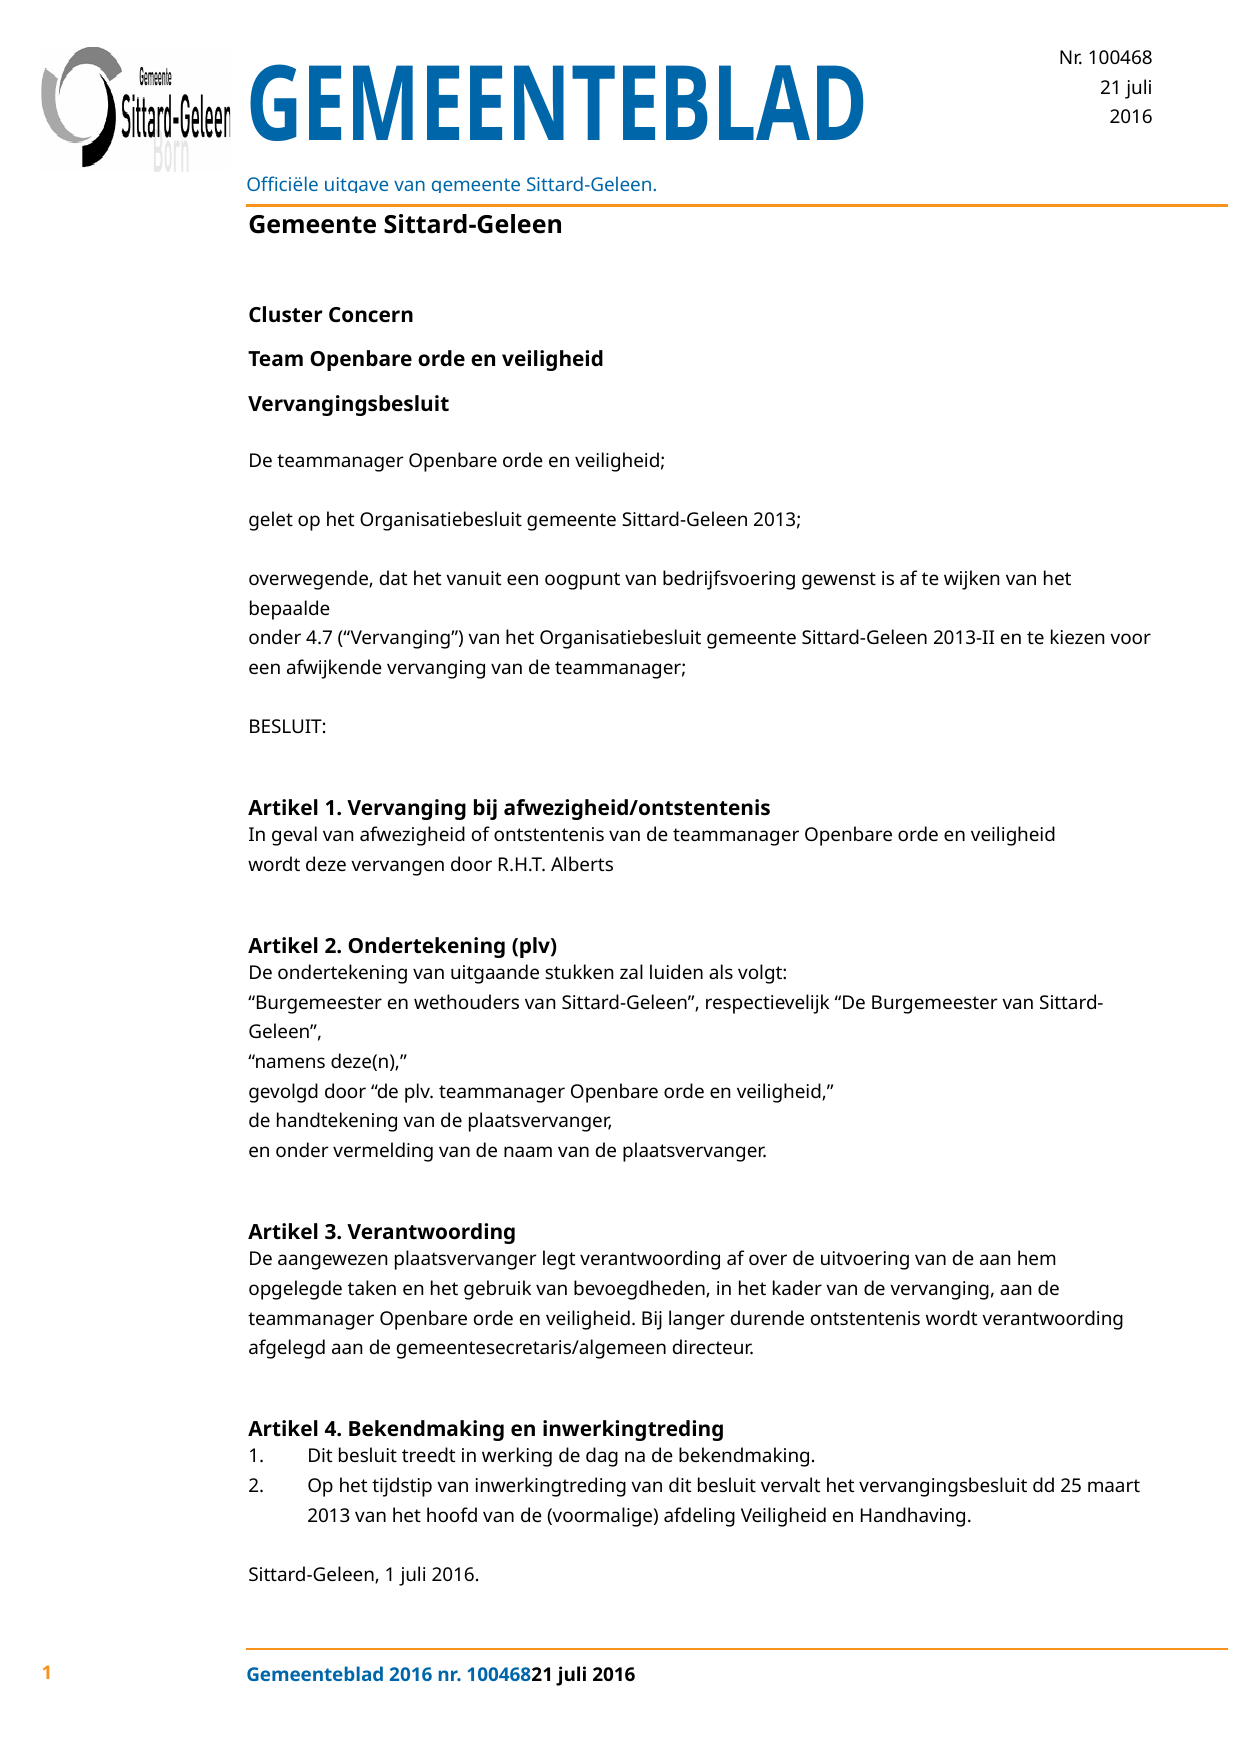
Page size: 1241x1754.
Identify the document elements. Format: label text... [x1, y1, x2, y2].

text De ondertekening van uitgaande stukken zal luiden als volgt: [248, 959, 1152, 985]
text Artikel 3. Verantwoording [248, 1217, 1152, 1246]
text De aangewezen plaatsvervanger legt verantwoording af over de uitvoering van de aan hem opgelegde taken en het gebruik van bevoegdheden, in het kader van de vervanging, aan de teammanager Openbare orde en veiligheid. Bij langer durende ontstentenis wordt verantwoording afgelegd aan de gemeentesecretaris/algemeen directeur. [248, 1246, 1152, 1360]
text Cluster Concern [248, 300, 1152, 328]
text Artikel 1. Vervanging bij afwezigheid/ontstentenis [248, 793, 1152, 822]
text BESLUIT: [248, 713, 1152, 739]
picture [41, 47, 231, 172]
text Team Openbare orde en veiligheid [248, 344, 1152, 373]
text Artikel 4. Bekendmaking en inwerkingtreding [248, 1414, 1152, 1443]
text Sittard-Geleen, 1 juli 2016. [248, 1561, 1152, 1587]
text In geval van afwezigheid of ontstentenis van de teammanager Openbare orde en veiligheid [248, 822, 1152, 847]
text Gemeente Sittard-Geleen [248, 207, 1152, 241]
text “namens deze(n),” [248, 1048, 1152, 1074]
text wordt deze vervangen door R.H.T. Alberts [248, 851, 1152, 877]
text de handtekening van de plaatsvervanger, [248, 1107, 1152, 1133]
text overwegende, dat het vanuit een oogpunt van bedrijfsvoering gewenst is af te wijken van het bepaalde [248, 565, 1152, 621]
text en onder vermelding van de naam van de plaatsvervanger. [248, 1137, 1152, 1163]
text Artikel 2. Ondertekening (plv) [248, 931, 1152, 959]
text Vervangingsbesluit [248, 389, 1152, 417]
text onder 4.7 (“Vervanging”) van het Organisatiebesluit gemeente Sittard-Geleen 2013-II en te kiezen voor een afwijkende vervanging van de teammanager; [248, 624, 1152, 680]
text De teammanager Openbare orde en veiligheid; [248, 447, 1152, 473]
list Op het tijdstip van inwerkingtreding van dit besluit vervalt het vervangingsbesluit dd 25 maart 2013 van het hoofd van de (voormalige) afdeling Veiligheid en Handhaving. [248, 1472, 1152, 1528]
text “Burgemeester en wethouders van Sittard-Geleen”, respectievelijk “De Burgemeester van Sittard-Geleen”, [248, 989, 1152, 1044]
list Dit besluit treedt in werking de dag na de bekendmaking. [248, 1443, 1152, 1468]
text gelet op het Organisatiebesluit gemeente Sittard-Geleen 2013; [248, 506, 1152, 532]
text gevolgd door “de plv. teammanager Openbare orde en veiligheid,” [248, 1078, 1152, 1104]
